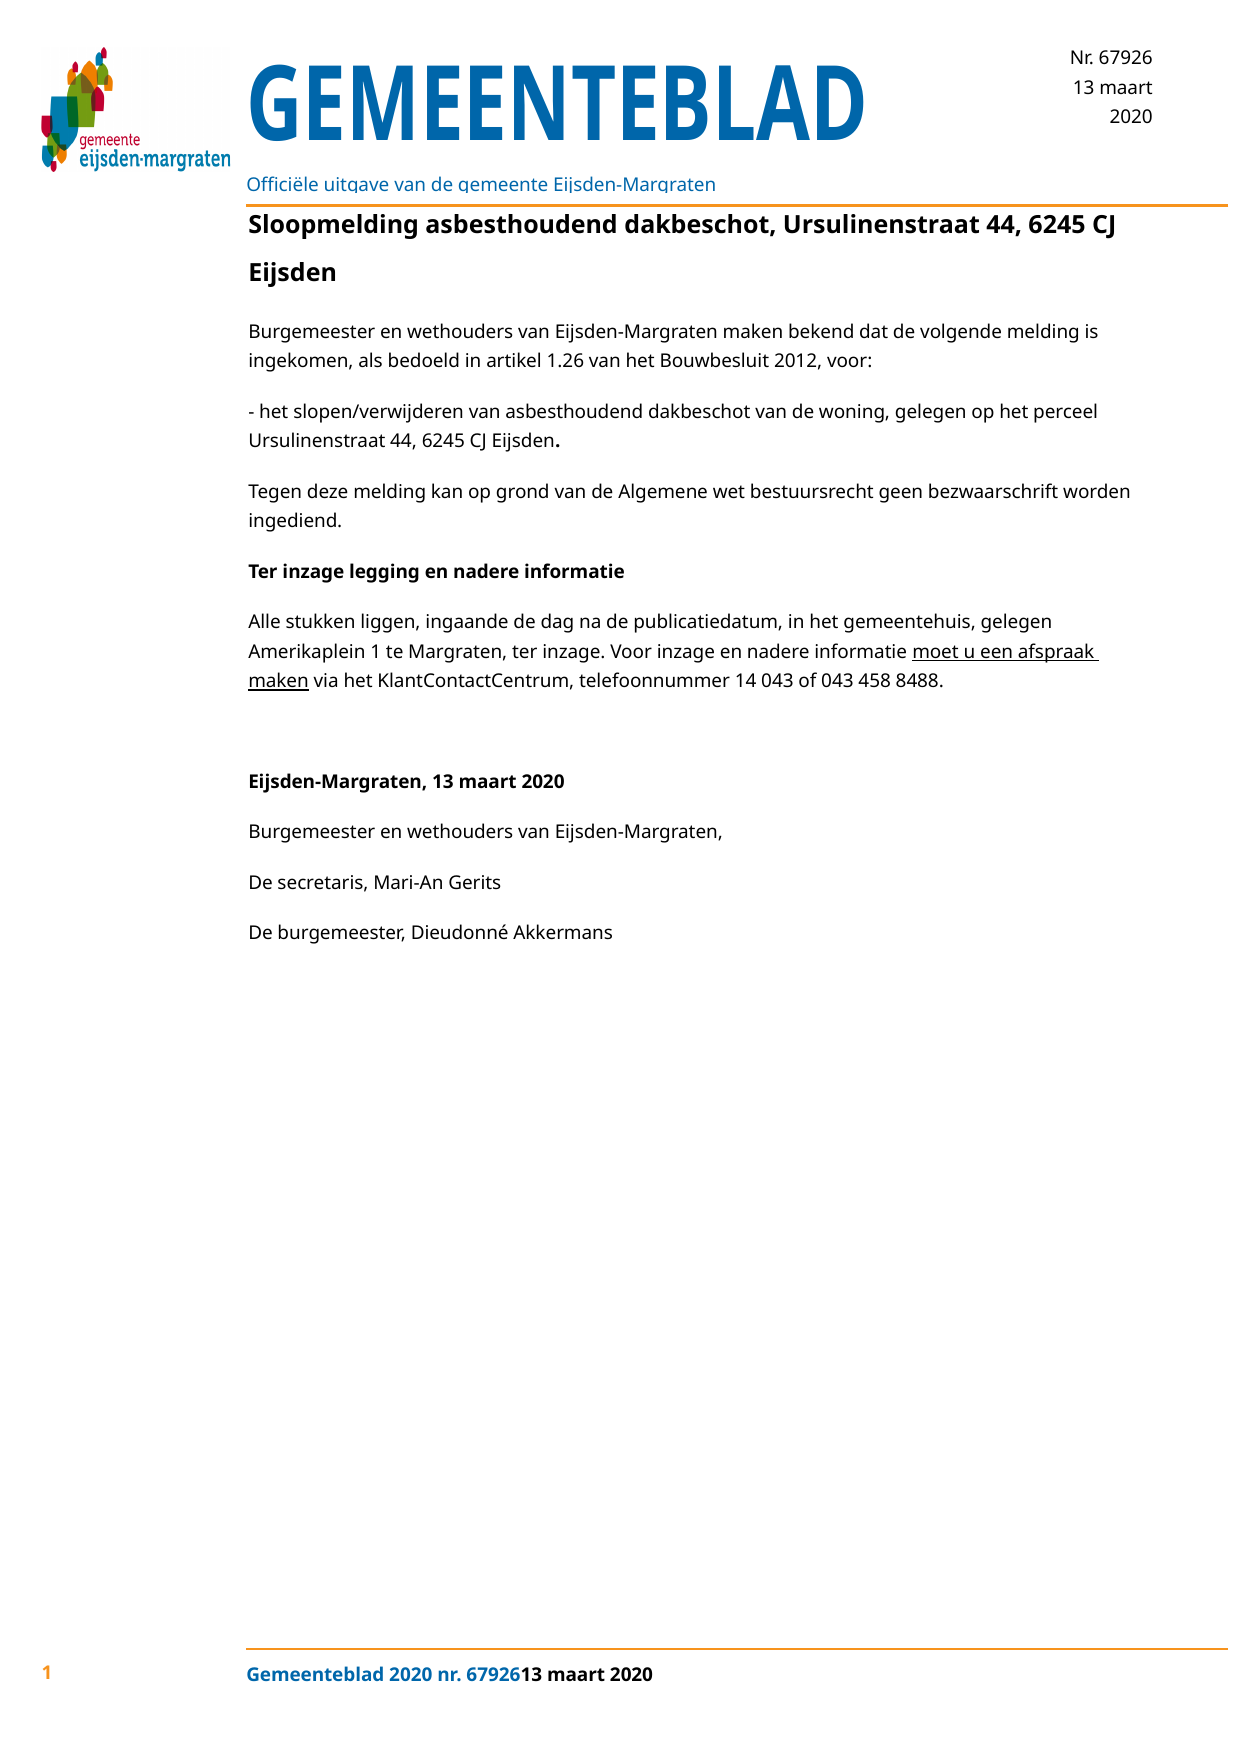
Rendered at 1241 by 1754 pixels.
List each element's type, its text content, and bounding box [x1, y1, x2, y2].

text Ter inzage legging en nadere informatie [248, 558, 1152, 584]
text Burgemeester en wethouders van Eijsden-Margraten maken bekend dat de volgende melding is ingekomen, als bedoeld in artikel 1.26 van het Bouwbesluit 2012, voor: [248, 318, 1152, 373]
picture [41, 47, 231, 172]
text Burgemeester en wethouders van Eijsden-Margraten, [248, 819, 1152, 844]
text Eijsden-Margraten, 13 maart 2020 [248, 768, 1152, 794]
text De secretaris, Mari-An Gerits [248, 869, 1152, 895]
text - het slopen/verwijderen van asbesthoudend dakbeschot van de woning, gelegen op het perceel Ursulinenstraat 44, 6245 CJ Eijsden. [248, 398, 1152, 453]
text Tegen deze melding kan op grond van de Algemene wet bestuursrecht geen bezwaarschrift worden ingediend. [248, 478, 1152, 533]
text Sloopmelding asbesthoudend dakbeschot, Ursulinenstraat 44, 6245 CJ Eijsden [248, 207, 1152, 288]
text Alle stukken liggen, ingaande de dag na de publicatiedatum, in het gemeentehuis, gelegen Amerikaplein 1 te Margraten, ter inzage. Voor inzage en nadere informatie moet u een afspraak maken via het KlantContactCentrum, telefoonnummer 14 043 of 043 458 8488. [248, 608, 1152, 693]
text De burgemeester, Dieudonné Akkermans [248, 919, 1152, 945]
